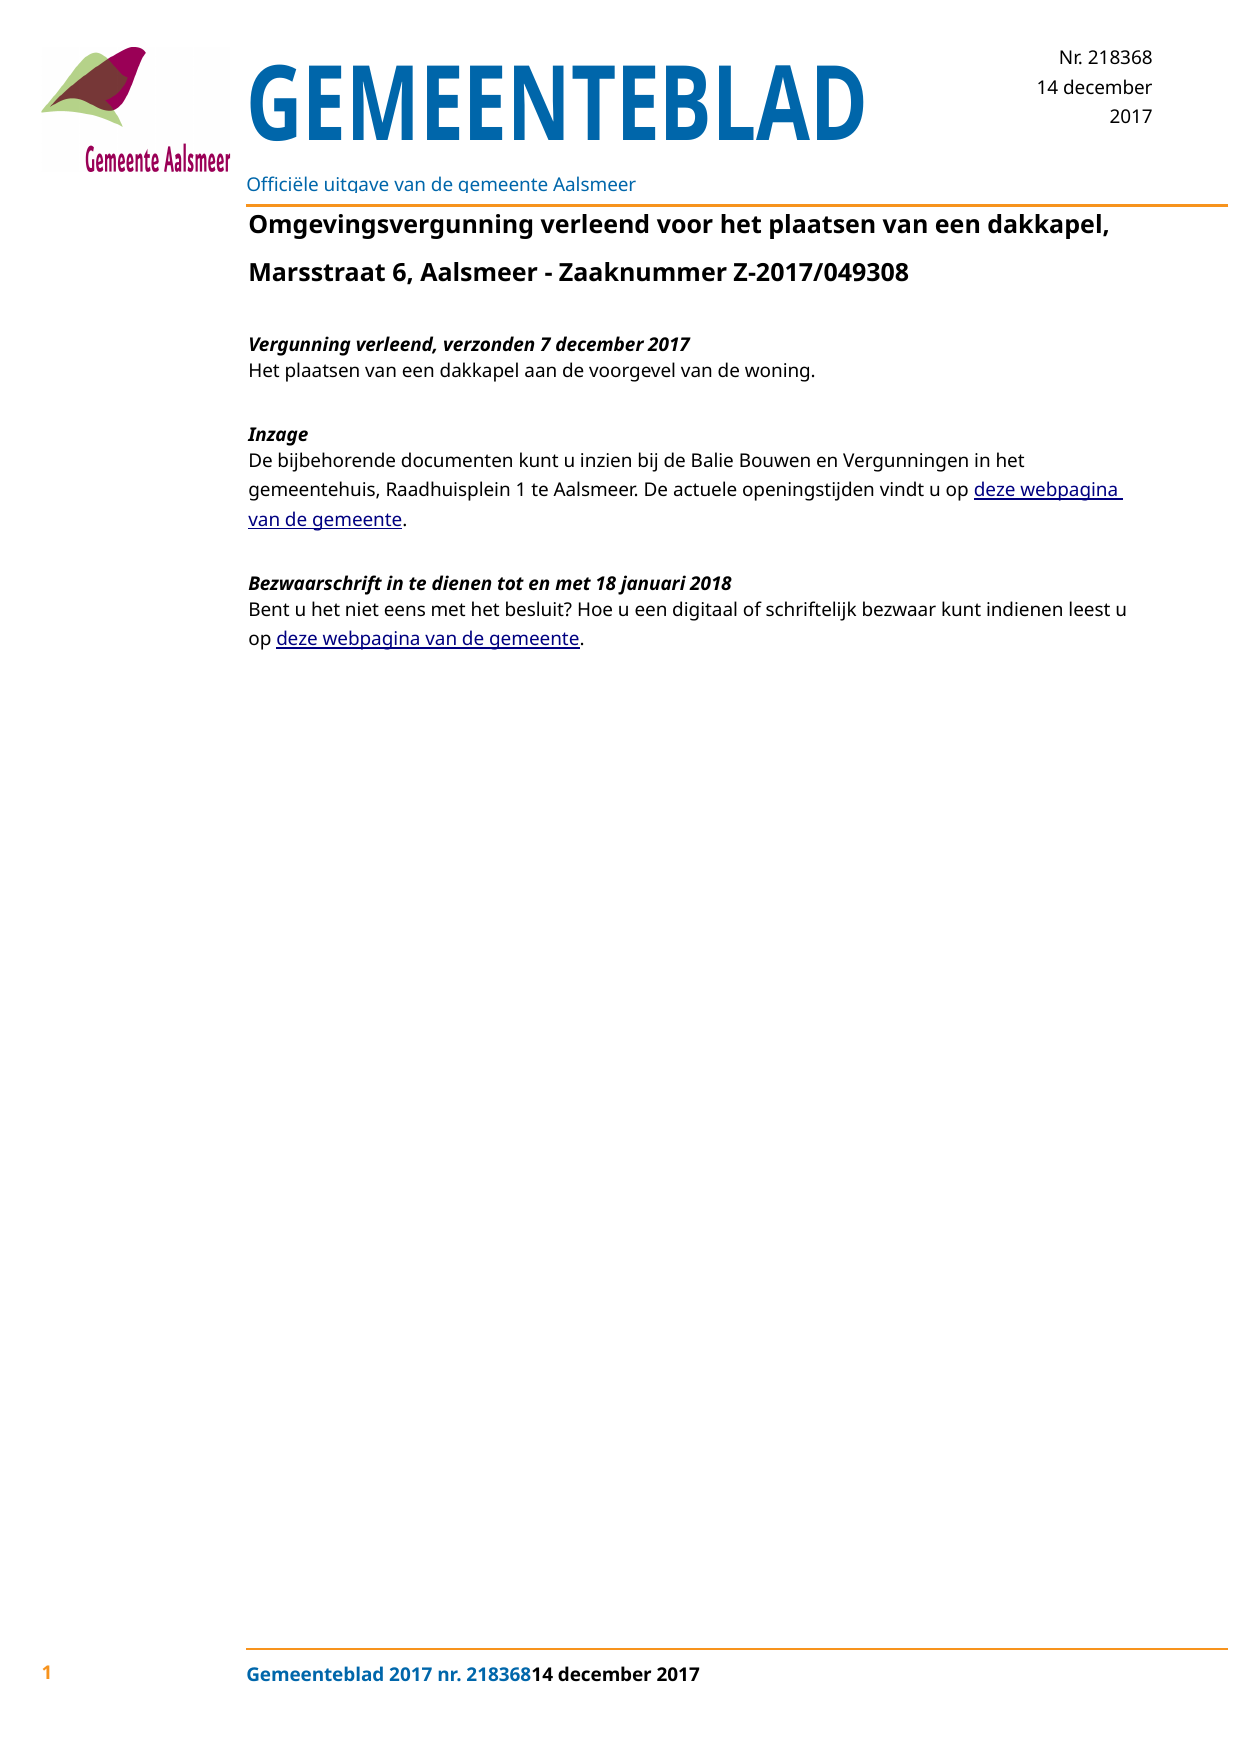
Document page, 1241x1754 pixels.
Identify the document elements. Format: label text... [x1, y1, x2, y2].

text Het plaatsen van een dakkapel aan de voorgevel van de woning. [248, 357, 1152, 383]
text Bent u het niet eens met het besluit? Hoe u een digitaal of schriftelijk bezwaar kunt indienen leest u op deze webpagina van de gemeente. [248, 596, 1152, 651]
text Vergunning verleend, verzonden 7 december 2017 [248, 331, 1152, 357]
text Bezwaarschrift in te dienen tot en met 18 januari 2018 [248, 570, 1152, 596]
text Inzage [248, 421, 1152, 447]
text Omgevingsvergunning verleend voor het plaatsen van een dakkapel, Marsstraat 6, Aalsmeer - Zaaknummer Z-2017/049308 [248, 207, 1152, 288]
text De bijbehorende documenten kunt u inzien bij de Balie Bouwen en Vergunningen in het gemeentehuis, Raadhuisplein 1 te Aalsmeer. De actuele openingstijden vindt u op deze webpagina van de gemeente. [248, 447, 1152, 532]
picture [41, 47, 231, 172]
